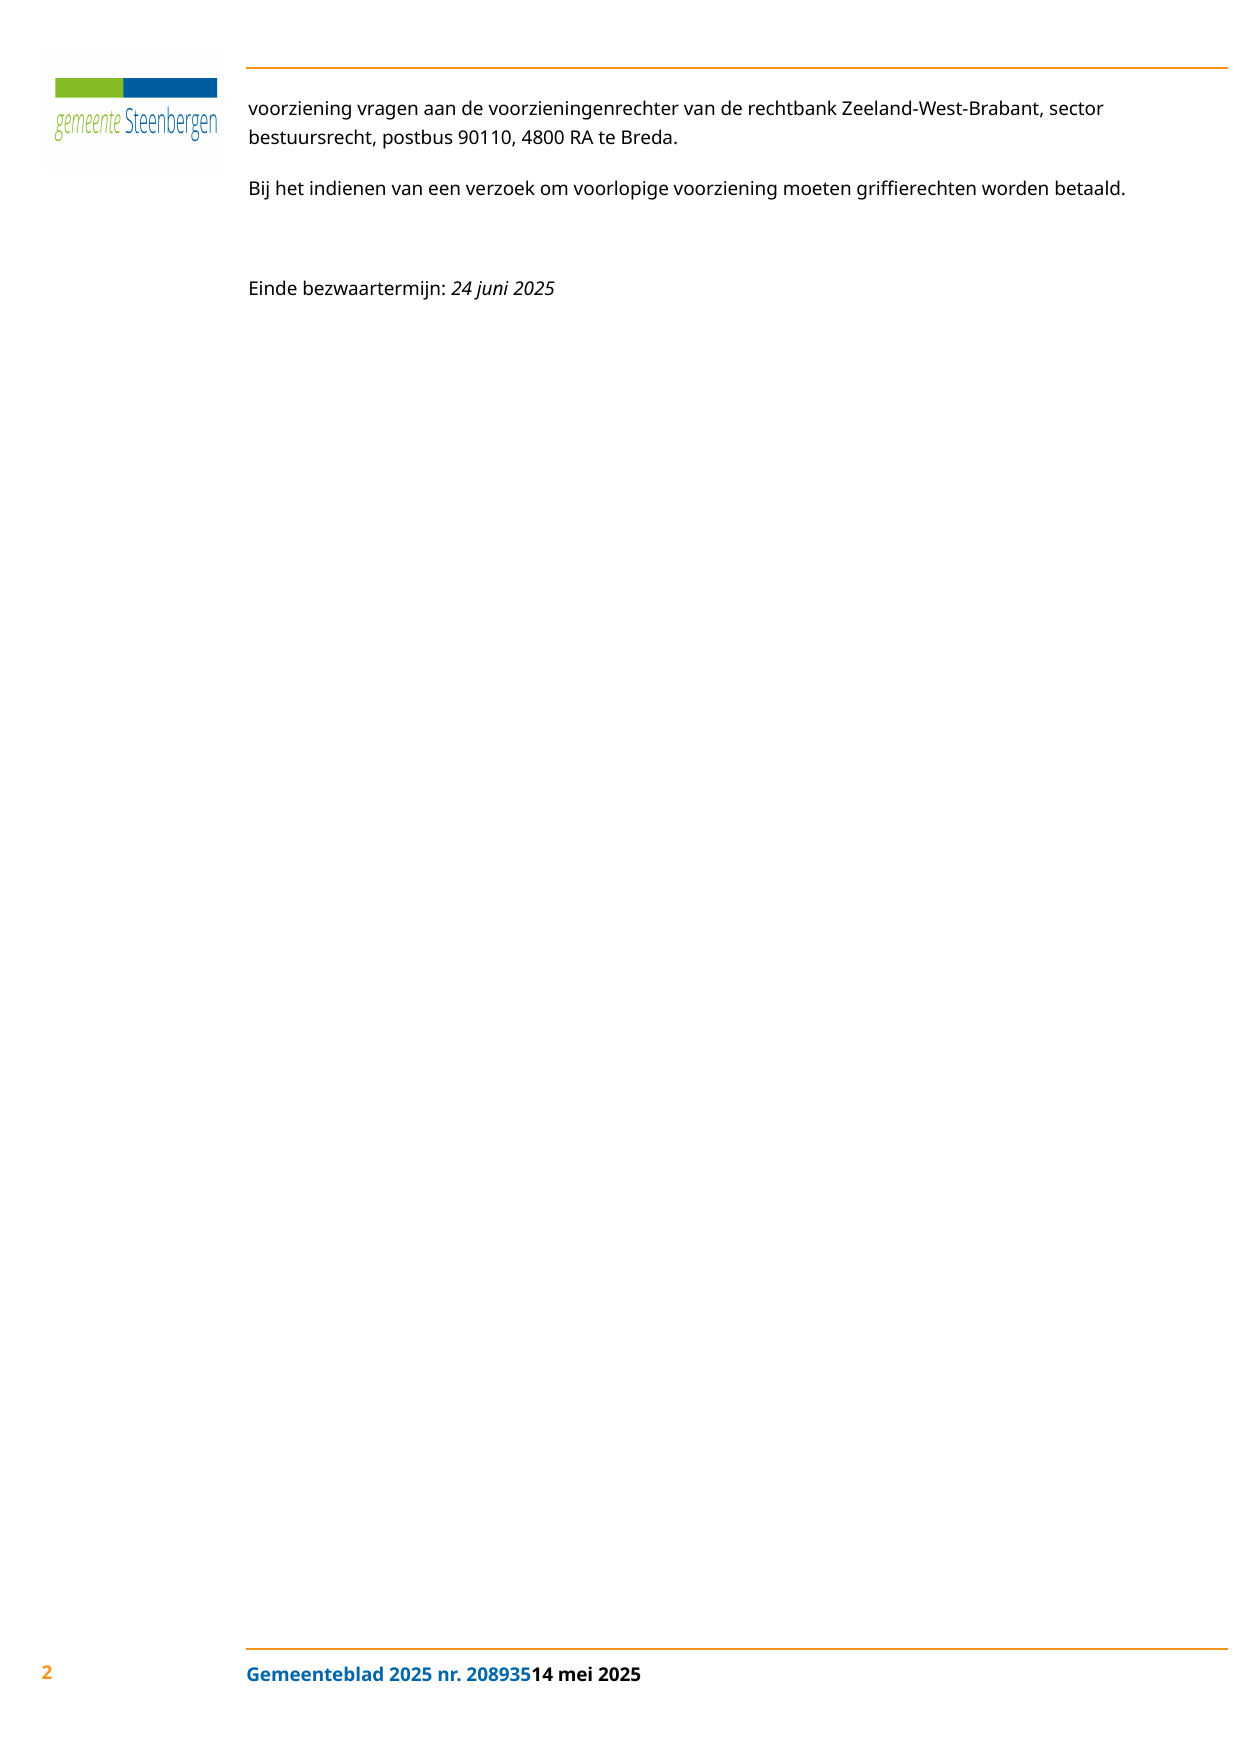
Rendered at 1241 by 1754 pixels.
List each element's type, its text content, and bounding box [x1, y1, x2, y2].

text voorziening vragen aan de voorzieningenrechter van de rechtbank Zeeland-West-Brabant, sector bestuursrecht, postbus 90110, 4800 RA te Breda. [248, 95, 1152, 150]
text Einde bezwaartermijn: 24 juni 2025 [248, 276, 1152, 301]
picture [41, 47, 231, 172]
text Bij het indienen van een verzoek om voorlopige voorziening moeten griffierechten worden betaald. [248, 175, 1152, 201]
